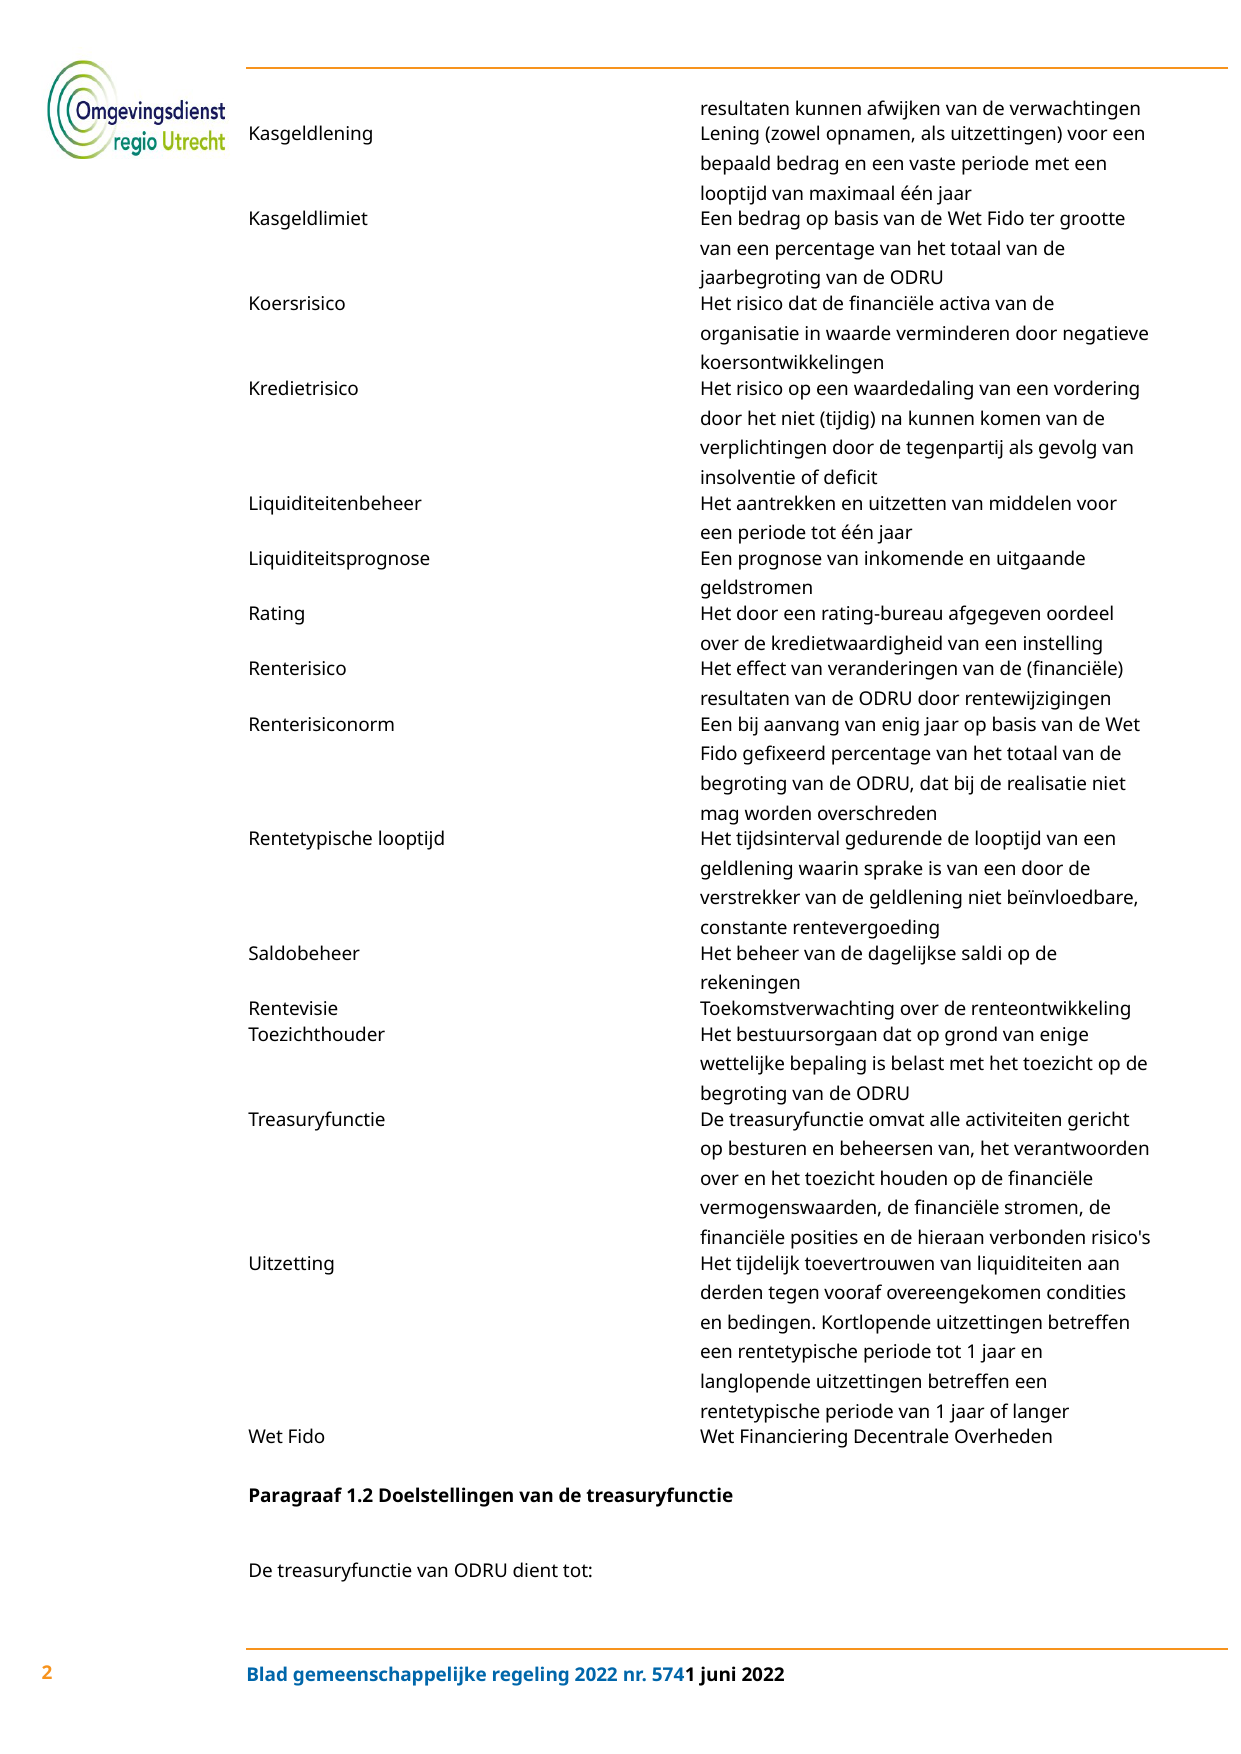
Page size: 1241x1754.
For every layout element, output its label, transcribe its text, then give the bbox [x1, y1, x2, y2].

table_cell Het tijdsinterval gedurende de looptijd van een geldlening waarin sprake is van een door de verstrekker van de geldlening niet beïnvloedbare, constante rentevergoeding [700, 825, 1152, 940]
table_cell Saldobeheer [248, 940, 700, 995]
table_cell Kasgeldlening [248, 121, 700, 205]
table_cell Een bedrag op basis van de Wet Fido ter grootte van een percentage van het totaal van de jaarbegroting van de ODRU [700, 205, 1152, 290]
table_cell Het tijdelijk toevertrouwen van liquiditeiten aan derden tegen vooraf overeengekomen condities en bedingen. Kortlopende uitzettingen betreffen een rentetypische periode tot 1 jaar en langlopende uitzettingen betreffen een rentetypische periode van 1 jaar of langer [700, 1250, 1152, 1423]
table_cell Het door een rating-bureau afgegeven oordeel over de kredietwaardigheid van een instelling [700, 600, 1152, 656]
table_cell Renterisico [248, 656, 700, 711]
table_cell Rating [248, 600, 700, 656]
table_cell Kredietrisico [248, 375, 700, 490]
table_cell Een bij aanvang van enig jaar op basis van de Wet Fido gefixeerd percentage van het totaal van de begroting van de ODRU, dat bij de realisatie niet mag worden overschreden [700, 711, 1152, 825]
picture [41, 47, 231, 172]
table_cell Kasgeldlimiet [248, 205, 700, 290]
table_cell Het effect van veranderingen van de (financiële) resultaten van de ODRU door rentewijzigingen [700, 656, 1152, 711]
table_cell Uitzetting [248, 1250, 700, 1423]
table_cell Een prognose van inkomende en uitgaande geldstromen [700, 545, 1152, 600]
table_cell Rentetypische looptijd [248, 825, 700, 940]
table_cell Het bestuursorgaan dat op grond van enige wettelijke bepaling is belast met het toezicht op de begroting van de ODRU [700, 1021, 1152, 1106]
text Paragraaf 1.2 Doelstellingen van de treasuryfunctie [248, 1482, 1152, 1508]
table_cell Het beheer van de dagelijkse saldi op de rekeningen [700, 940, 1152, 995]
table_cell Rentevisie [248, 995, 700, 1021]
table_cell Treasuryfunctie [248, 1106, 700, 1250]
table_cell Toezichthouder [248, 1021, 700, 1106]
table_cell De treasuryfunctie omvat alle activiteiten gericht op besturen en beheersen van, het verantwoorden over en het toezicht houden op de financiële vermogenswaarden, de financiële stromen, de financiële posities en de hieraan verbonden risico's [700, 1106, 1152, 1250]
text De treasuryfunctie van ODRU dient tot: [248, 1557, 1152, 1583]
table_cell Liquiditeitenbeheer [248, 490, 700, 545]
table_cell Renterisiconorm [248, 711, 700, 825]
table_cell Liquiditeitsprognose [248, 545, 700, 600]
table_cell Wet Fido [248, 1424, 700, 1449]
table_cell Het risico op een waardedaling van een vordering door het niet (tijdig) na kunnen komen van de verplichtingen door de tegenpartij als gevolg van insolventie of deficit [700, 375, 1152, 490]
table_cell [248, 95, 700, 121]
table_cell resultaten kunnen afwijken van de verwachtingen [700, 95, 1152, 121]
table_cell Het risico dat de financiële activa van de organisatie in waarde verminderen door negatieve koersontwikkelingen [700, 290, 1152, 375]
table_cell Het aantrekken en uitzetten van middelen voor een periode tot één jaar [700, 490, 1152, 545]
table_cell Wet Financiering Decentrale Overheden [700, 1424, 1152, 1449]
table_cell Lening (zowel opnamen, als uitzettingen) voor een bepaald bedrag en een vaste periode met een looptijd van maximaal één jaar [700, 121, 1152, 205]
table_cell Koersrisico [248, 290, 700, 375]
table_cell Toekomstverwachting over de renteontwikkeling [700, 995, 1152, 1021]
